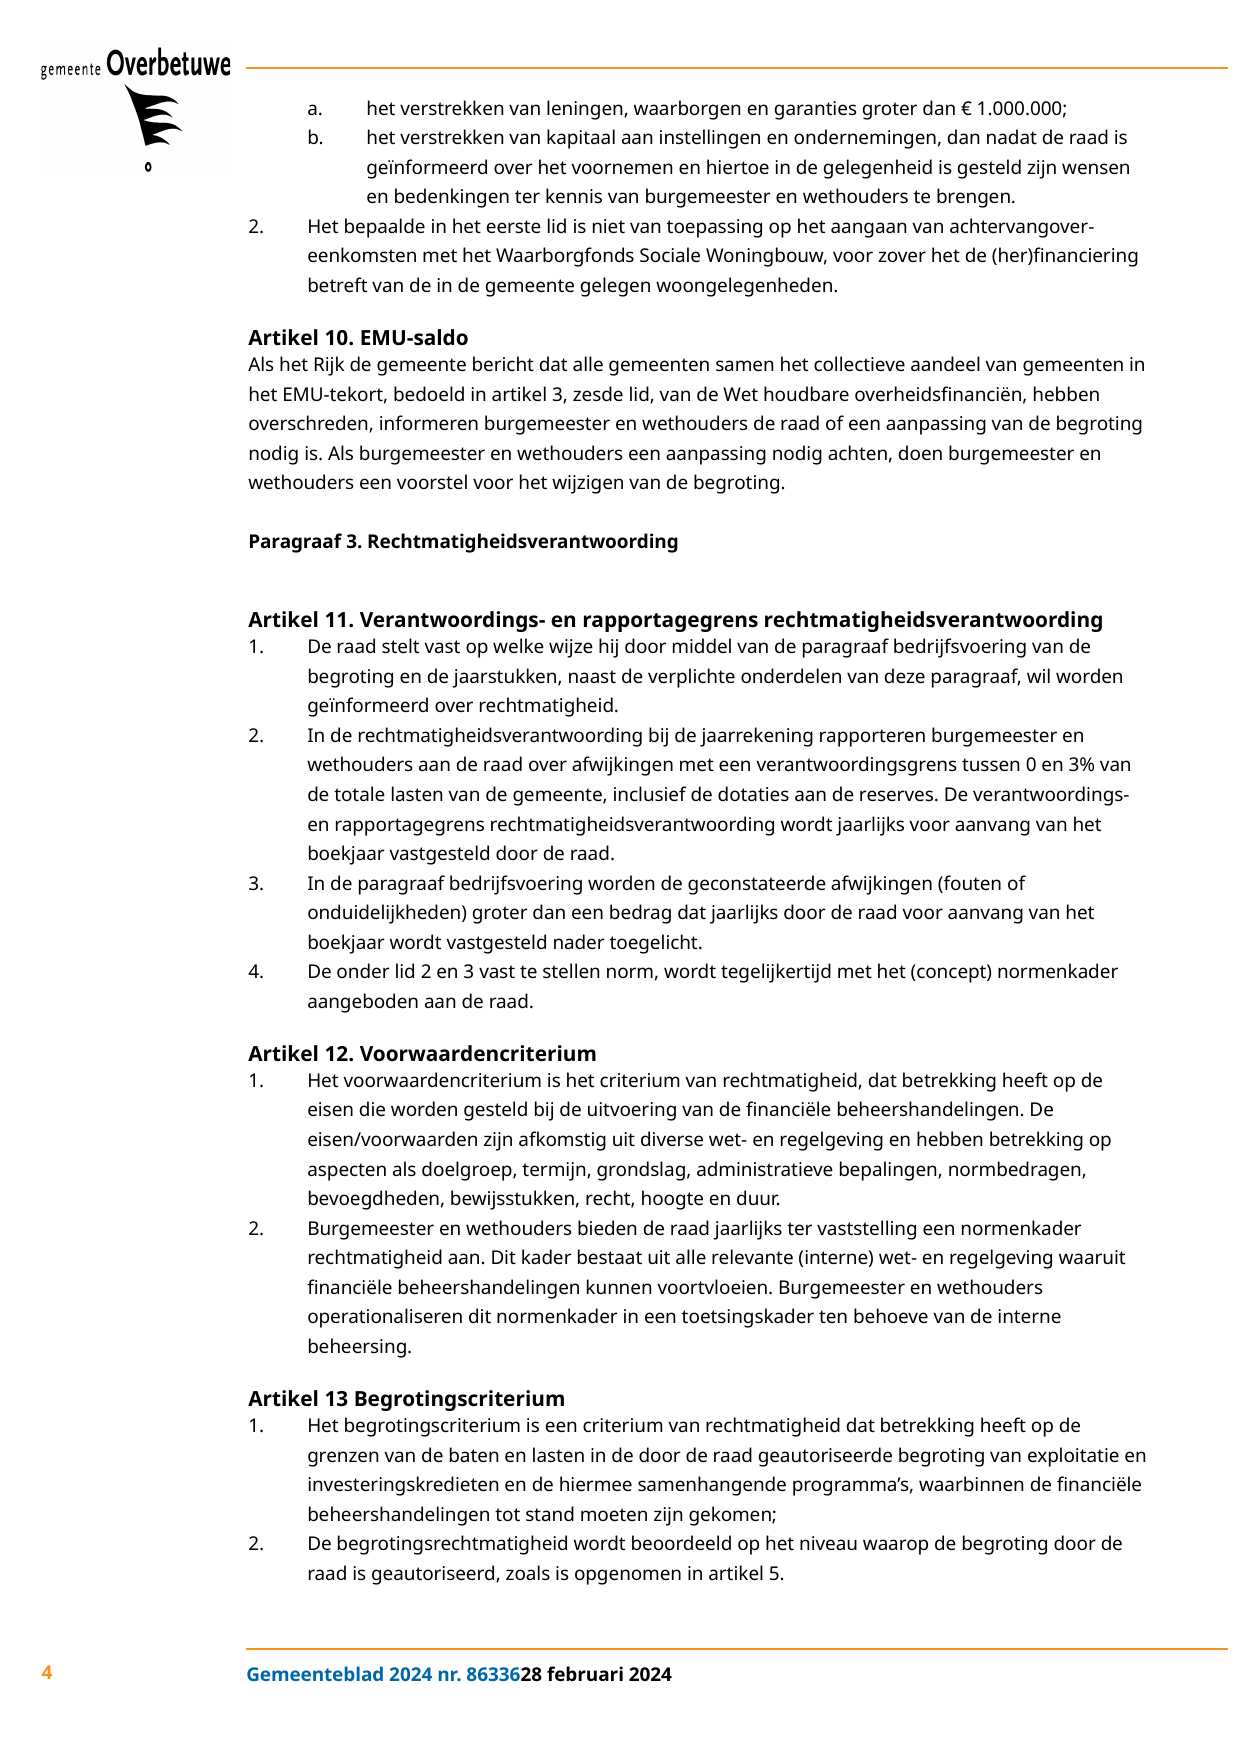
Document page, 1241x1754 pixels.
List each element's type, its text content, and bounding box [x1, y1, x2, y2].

list het verstrekken van kapitaal aan instellingen en ondernemingen, dan nadat de raad is geïnformeerd over het voornemen en hiertoe in de gelegenheid is gesteld zijn wensen en bedenkingen ter kennis van burgemeester en wethouders te brengen. [307, 124, 1152, 209]
list De begrotingsrechtmatigheid wordt beoordeeld op het niveau waarop de begroting door de raad is geautoriseerd, zoals is opgenomen in artikel 5. [248, 1531, 1152, 1586]
text Artikel 11. Verantwoordings- en rapportagegrens rechtmatigheidsverantwoording [248, 605, 1152, 633]
text Paragraaf 3. Rechtmatigheidsverantwoording [248, 529, 1152, 554]
text Artikel 12. Voorwaardencriterium [248, 1039, 1152, 1067]
list Het voorwaardencriterium is het criterium van rechtmatigheid, dat betrekking heeft op de eisen die worden gesteld bij de uitvoering van de financiële beheershandelingen. De eisen/voorwaarden zijn afkomstig uit diverse wet- en regelgeving en hebben betrekking op aspecten als doelgroep, termijn, grondslag, administratieve bepalingen, normbedragen, bevoegdheden, bewijsstukken, recht, hoogte en duur. [248, 1067, 1152, 1211]
list In de rechtmatigheidsverantwoording bij de jaarrekening rapporteren burgemeester en wethouders aan de raad over afwijkingen met een verantwoordingsgrens tussen 0 en 3% van de totale lasten van de gemeente, inclusief de dotaties aan de reserves. De verantwoordings- en rapportagegrens rechtmatigheidsverantwoording wordt jaarlijks voor aanvang van het boekjaar vastgesteld door de raad. [248, 722, 1152, 866]
list Het bepaalde in het eerste lid is niet van toepassing op het aangaan van achtervangover-eenkomsten met het Waarborgfonds Sociale Woningbouw, voor zover het de (her)financiering betreft van de in de gemeente gelegen woongelegenheden. [248, 213, 1152, 298]
picture [41, 47, 231, 172]
list het verstrekken van leningen, waarborgen en garanties groter dan € 1.000.000; [307, 95, 1152, 121]
list De onder lid 2 en 3 vast te stellen norm, wordt tegelijkertijd met het (concept) normenkader aangeboden aan de raad. [248, 959, 1152, 1014]
text Artikel 10. EMU-saldo [248, 323, 1152, 351]
list De raad stelt vast op welke wijze hij door middel van de paragraaf bedrijfsvoering van de begroting en de jaarstukken, naast de verplichte onderdelen van deze paragraaf, wil worden geïnformeerd over rechtmatigheid. [248, 633, 1152, 718]
list Het begrotingscriterium is een criterium van rechtmatigheid dat betrekking heeft op de grenzen van de baten en lasten in de door de raad geautoriseerde begroting van exploitatie en investeringskredieten en de hiermee samenhangende programma’s, waarbinnen de financiële beheershandelingen tot stand moeten zijn gekomen; [248, 1412, 1152, 1527]
list Burgemeester en wethouders bieden de raad jaarlijks ter vaststelling een normenkader rechtmatigheid aan. Dit kader bestaat uit alle relevante (interne) wet- en regelgeving waaruit financiële beheershandelingen kunnen voortvloeien. Burgemeester en wethouders operationaliseren dit normenkader in een toetsingskader ten behoeve van de interne beheersing. [248, 1215, 1152, 1359]
text Als het Rijk de gemeente bericht dat alle gemeenten samen het collectieve aandeel van gemeenten in het EMU-tekort, bedoeld in artikel 3, zesde lid, van de Wet houdbare overheidsfinanciën, hebben overschreden, informeren burgemeester en wethouders de raad of een aanpassing van de begroting nodig is. Als burgemeester en wethouders een aanpassing nodig achten, doen burgemeester en wethouders een voorstel voor het wijzigen van de begroting. [248, 351, 1152, 495]
text Artikel 13 Begrotingscriterium [248, 1384, 1152, 1412]
list In de paragraaf bedrijfsvoering worden de geconstateerde afwijkingen (fouten of onduidelijkheden) groter dan een bedrag dat jaarlijks door de raad voor aanvang van het boekjaar wordt vastgesteld nader toegelicht. [248, 870, 1152, 955]
